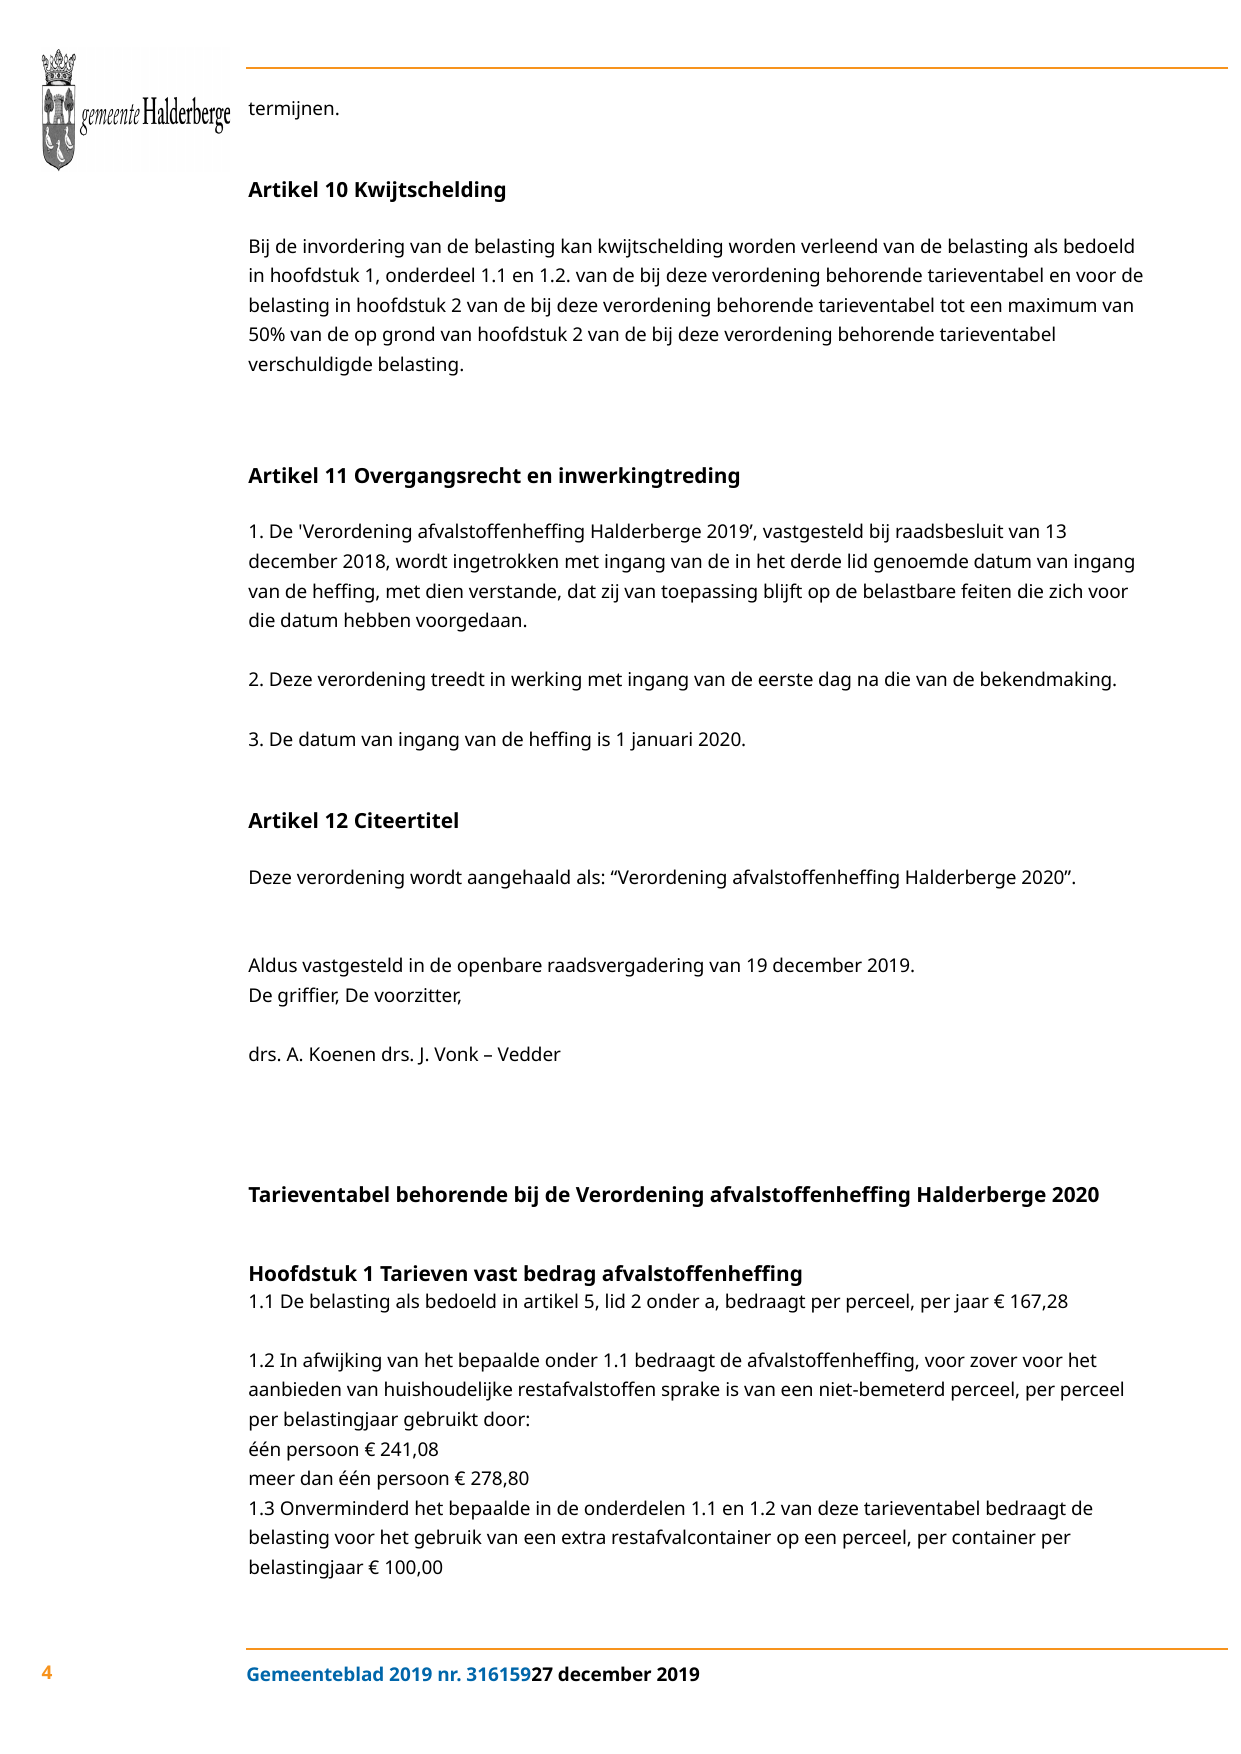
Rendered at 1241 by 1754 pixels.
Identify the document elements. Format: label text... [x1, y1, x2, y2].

text Aldus vastgesteld in de openbare raadsvergadering van 19 december 2019. [248, 953, 1152, 978]
text 1.3 Onverminderd het bepaalde in de onderdelen 1.1 en 1.2 van deze tarieventabel bedraagt de belasting voor het gebruik van een extra restafvalcontainer op een perceel, per container per belastingjaar € 100,00 [248, 1495, 1152, 1580]
text 1.2 In afwijking van het bepaalde onder 1.1 bedraagt de afvalstoffenheffing, voor zover voor het aanbieden van huishoudelijke restafvalstoffen sprake is van een niet-bemeterd perceel, per perceel per belastingjaar gebruikt door: [248, 1347, 1152, 1432]
text Artikel 12 Citeertitel [248, 806, 1152, 834]
text drs. A. Koenen drs. J. Vonk – Vedder [248, 1041, 1152, 1067]
text termijnen. [248, 95, 1152, 121]
text 1. De 'Verordening afvalstoffenheffing Halderberge 2019’, vastgesteld bij raadsbesluit van 13 december 2018, wordt ingetrokken met ingang van de in het derde lid genoemde datum van ingang van de heffing, met dien verstande, dat zij van toepassing blijft op de belastbare feiten die zich voor die datum hebben voorgedaan. [248, 519, 1152, 633]
text Hoofdstuk 1 Tarieven vast bedrag afvalstoffenheffing [248, 1259, 1152, 1288]
text 3. De datum van ingang van de heffing is 1 januari 2020. [248, 726, 1152, 752]
text Bij de invordering van de belasting kan kwijtschelding worden verleend van de belasting als bedoeld in hoofdstuk 1, onderdeel 1.1 en 1.2. van de bij deze verordening behorende tarieventabel en voor de belasting in hoofdstuk 2 van de bij deze verordening behorende tarieventabel tot een maximum van 50% van de op grond van hoofdstuk 2 van de bij deze verordening behorende tarieventabel verschuldigde belasting. [248, 233, 1152, 377]
text Tarieventabel behorende bij de Verordening afvalstoffenheffing Halderberge 2020 [248, 1181, 1152, 1209]
picture [41, 47, 231, 172]
text Artikel 10 Kwijtschelding [248, 175, 1152, 203]
text Artikel 11 Overgangsrecht en inwerkingtreding [248, 461, 1152, 489]
text 1.1 De belasting als bedoeld in artikel 5, lid 2 onder a, bedraagt per perceel, per jaar € 167,28 [248, 1288, 1152, 1313]
text 2. Deze verordening treedt in werking met ingang van de eerste dag na die van de bekendmaking. [248, 667, 1152, 692]
text meer dan één persoon € 278,80 [248, 1465, 1152, 1491]
text De griffier, De voorzitter, [248, 982, 1152, 1008]
text Deze verordening wordt aangehaald als: “Verordening afvalstoffenheffing Halderberge 2020”. [248, 864, 1152, 889]
text één persoon € 241,08 [248, 1436, 1152, 1461]
